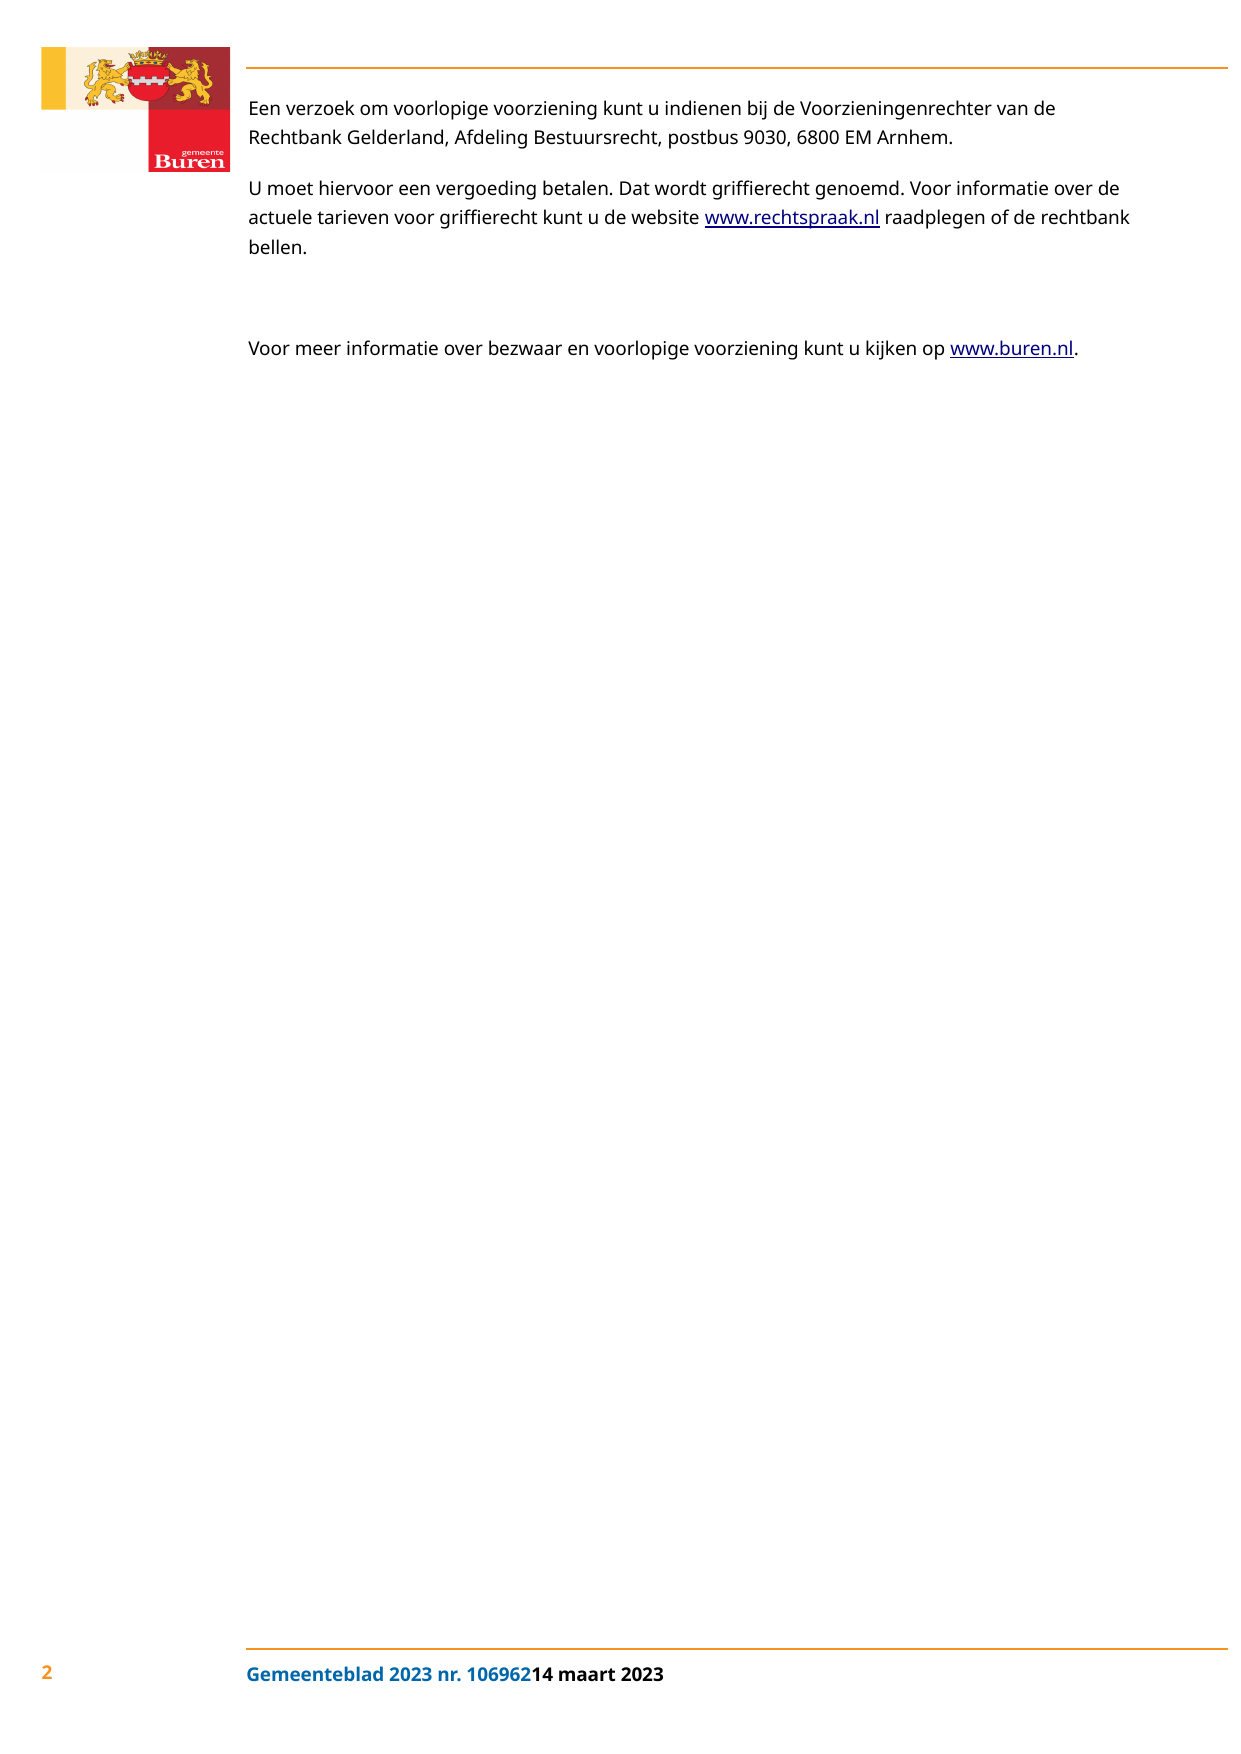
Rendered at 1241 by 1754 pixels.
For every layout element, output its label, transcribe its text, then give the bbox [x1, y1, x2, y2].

picture [41, 47, 231, 172]
text U moet hiervoor een vergoeding betalen. Dat wordt griffierecht genoemd. Voor informatie over de actuele tarieven voor griffierecht kunt u de website www.rechtspraak.nl raadplegen of de rechtbank bellen. [248, 175, 1152, 260]
text Een verzoek om voorlopige voorziening kunt u indienen bij de Voorzieningenrechter van de Rechtbank Gelderland, Afdeling Bestuursrecht, postbus 9030, 6800 EM Arnhem. [248, 95, 1152, 150]
text Voor meer informatie over bezwaar en voorlopige voorziening kunt u kijken op www.buren.nl. [248, 335, 1152, 361]
